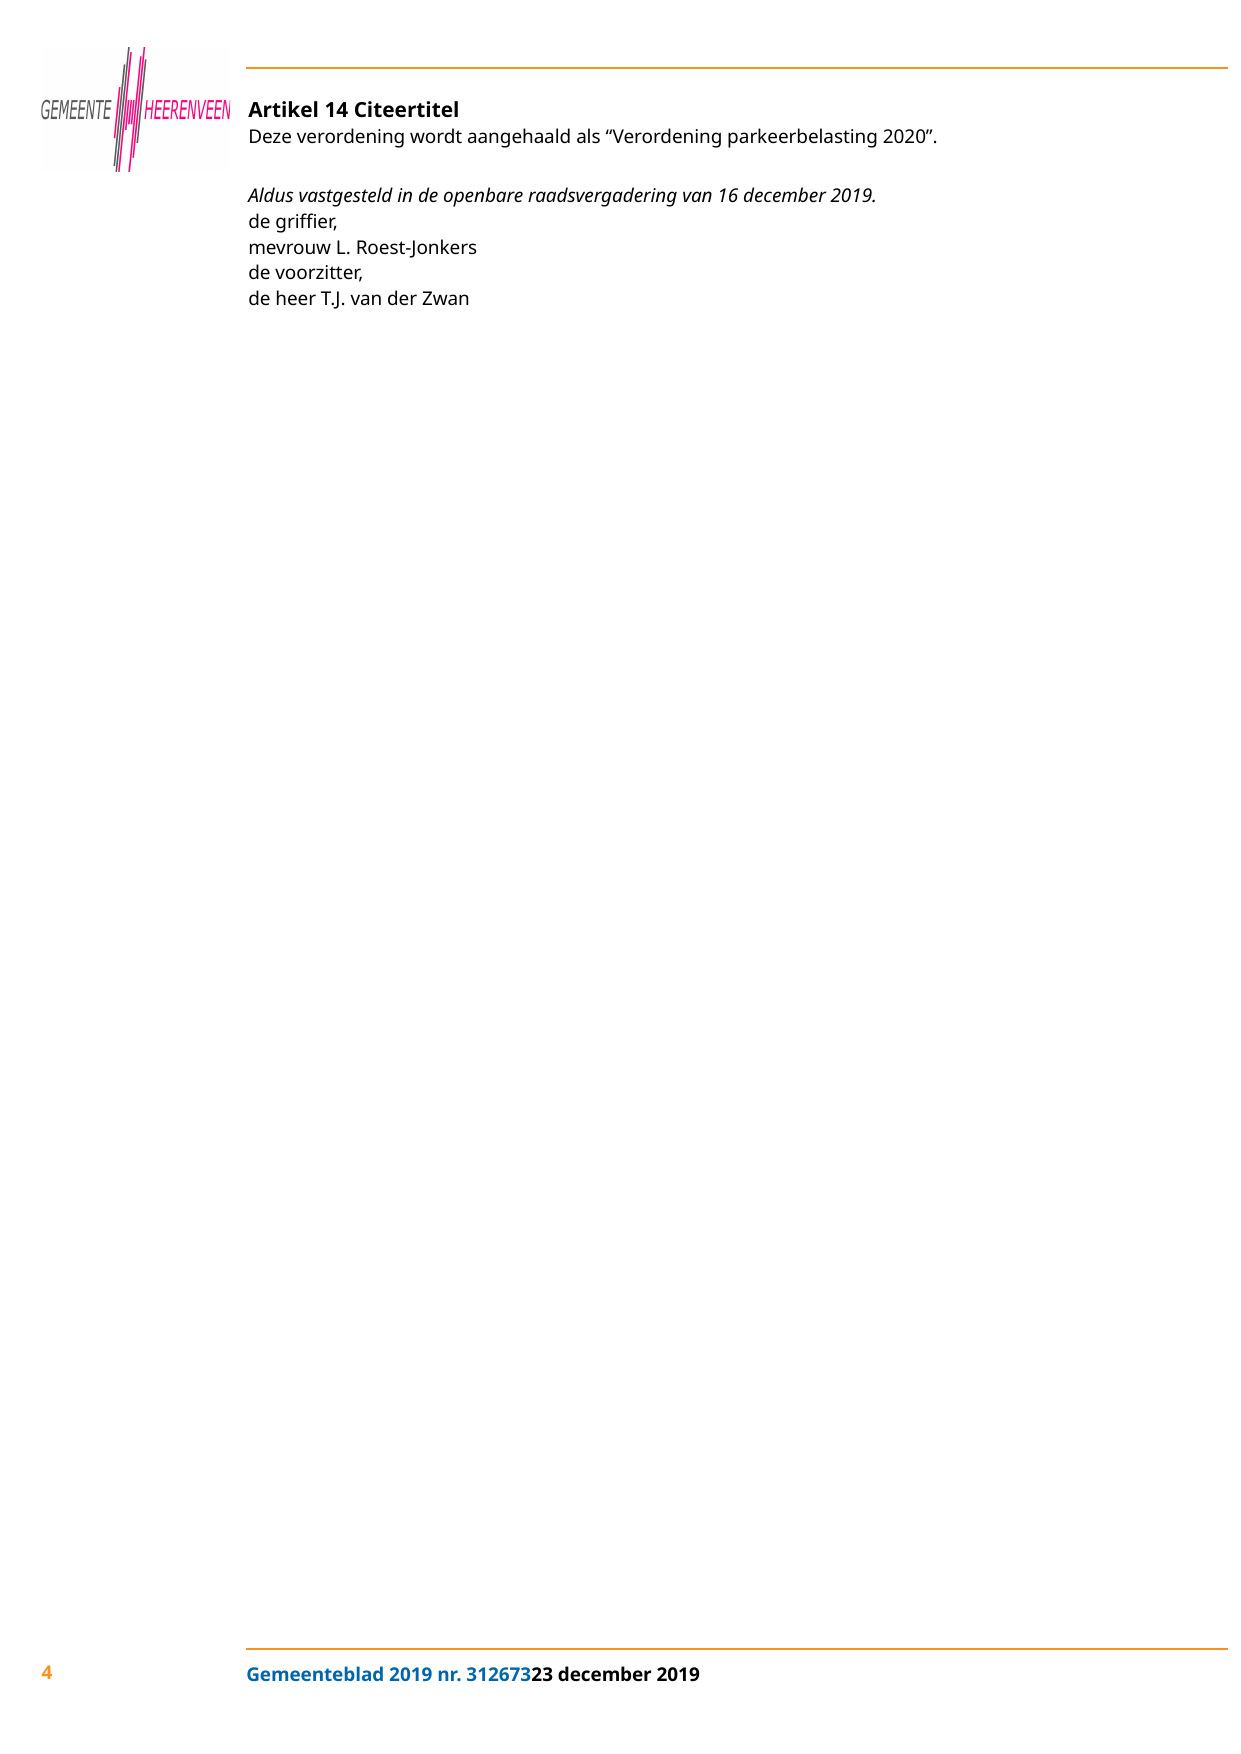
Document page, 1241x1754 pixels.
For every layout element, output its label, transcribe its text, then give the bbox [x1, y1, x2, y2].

text de heer T.J. van der Zwan [248, 285, 1152, 311]
text Deze verordening wordt aangehaald als “Verordening parkeerbelasting 2020”. [248, 123, 1152, 149]
text de griffier, [248, 208, 1152, 234]
text Artikel 14 Citeertitel [248, 95, 1152, 123]
text Aldus vastgesteld in de openbare raadsvergadering van 16 december 2019. [248, 182, 1152, 208]
picture [41, 47, 231, 172]
text de voorzitter, [248, 259, 1152, 285]
text mevrouw L. Roest-Jonkers [248, 234, 1152, 259]
